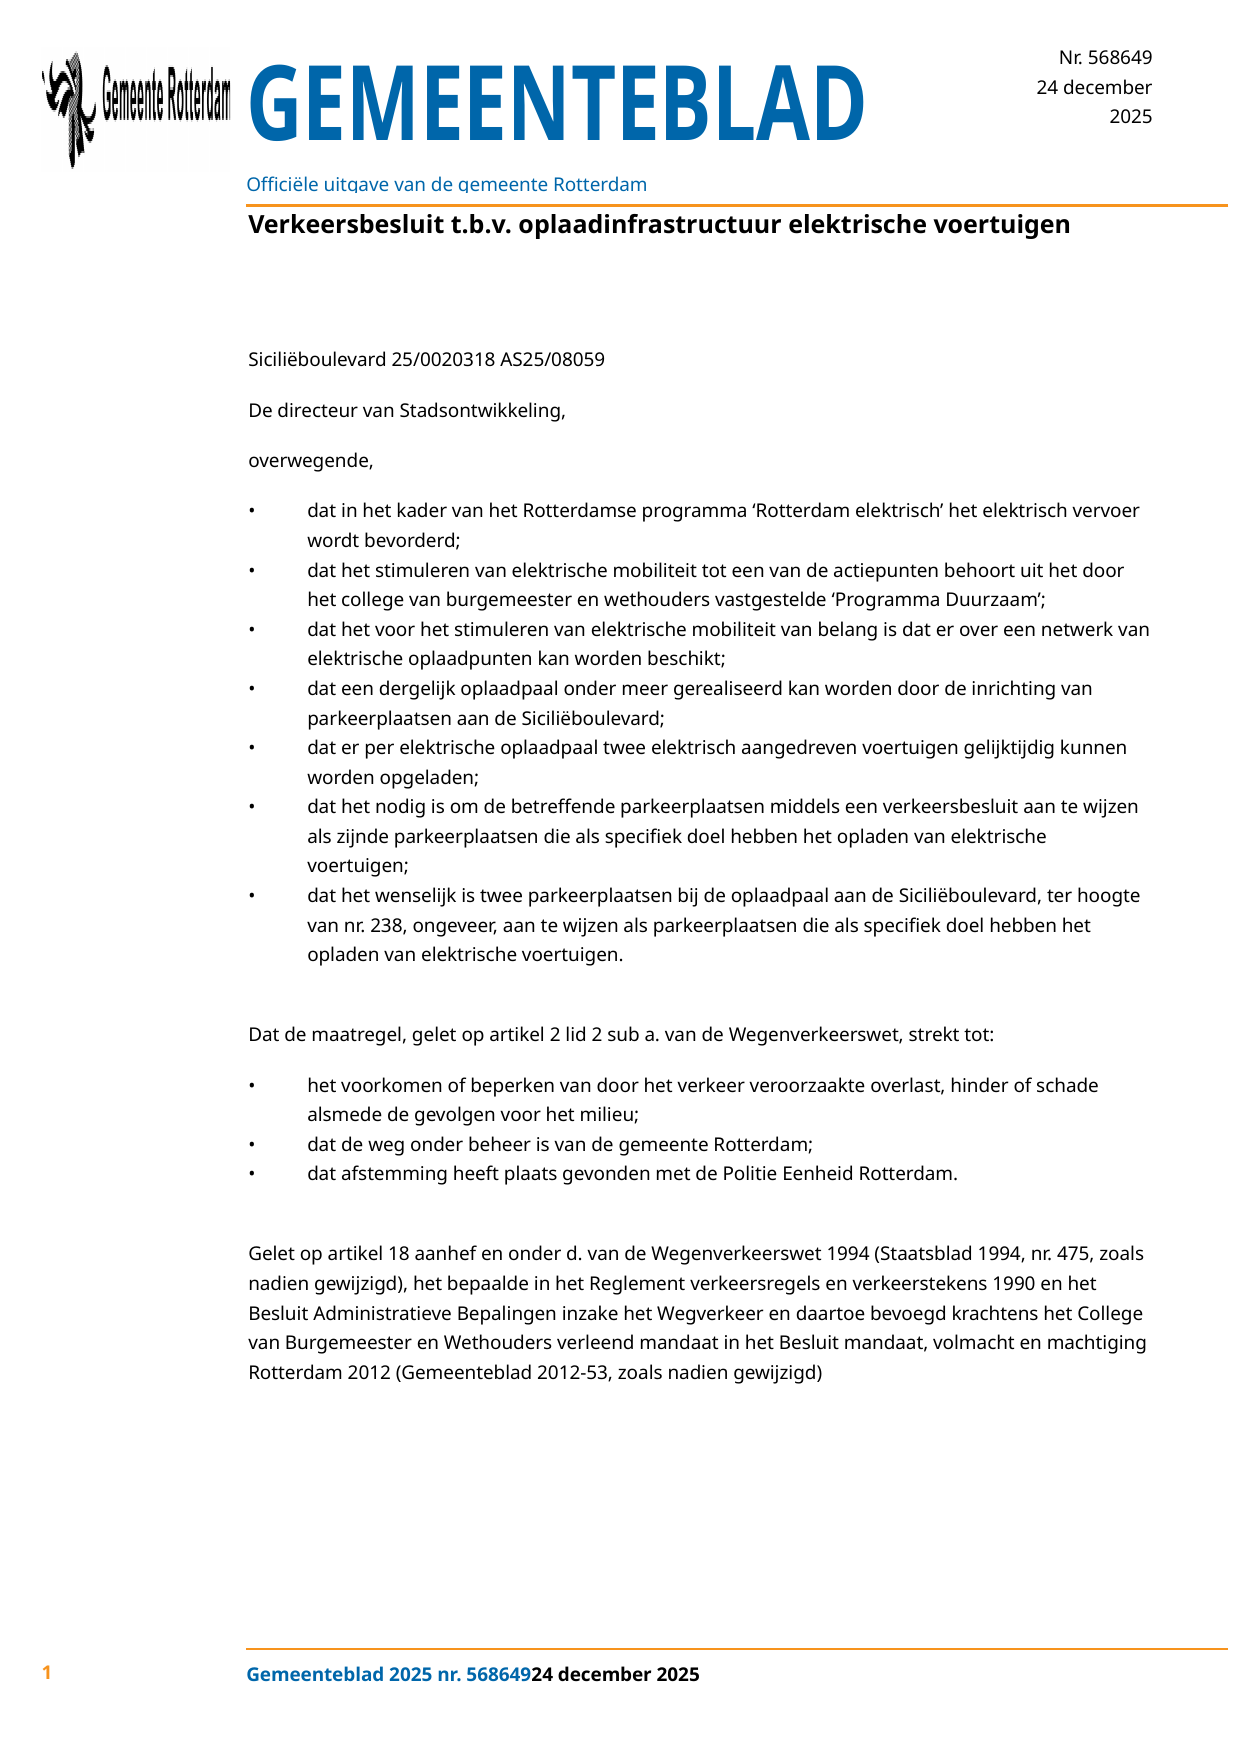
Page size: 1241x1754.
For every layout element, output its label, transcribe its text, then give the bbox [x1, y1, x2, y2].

list dat de weg onder beheer is van de gemeente Rotterdam; [248, 1131, 1152, 1157]
list dat het stimuleren van elektrische mobiliteit tot een van de actiepunten behoort uit het door het college van burgemeester en wethouders vastgestelde ‘Programma Duurzaam’; [248, 557, 1152, 612]
text De directeur van Stadsontwikkeling, [248, 397, 1152, 423]
list dat het wenselijk is twee parkeerplaatsen bij de oplaadpaal aan de Siciliëboulevard, ter hoogte van nr. 238, ongeveer, aan te wijzen als parkeerplaatsen die als specifiek doel hebben het opladen van elektrische voertuigen. [248, 882, 1152, 967]
list dat het nodig is om de betreffende parkeerplaatsen middels een verkeersbesluit aan te wijzen als zijnde parkeerplaatsen die als specifiek doel hebben het opladen van elektrische voertuigen; [248, 793, 1152, 878]
list dat het voor het stimuleren van elektrische mobiliteit van belang is dat er over een netwerk van elektrische oplaadpunten kan worden beschikt; [248, 616, 1152, 671]
text Siciliëboulevard 25/0020318 AS25/08059 [248, 346, 1152, 372]
list dat er per elektrische oplaadpaal twee elektrisch aangedreven voertuigen gelijktijdig kunnen worden opgeladen; [248, 734, 1152, 790]
list dat afstemming heeft plaats gevonden met de Politie Eenheid Rotterdam. [248, 1161, 1152, 1186]
list het voorkomen of beperken van door het verkeer veroorzaakte overlast, hinder of schade alsmede de gevolgen voor het milieu; [248, 1072, 1152, 1127]
text Dat de maatregel, gelet op artikel 2 lid 2 sub a. van de Wegenverkeerswet, strekt tot: [248, 1021, 1152, 1047]
list dat in het kader van het Rotterdamse programma ‘Rotterdam elektrisch’ het elektrisch vervoer wordt bevorderd; [248, 498, 1152, 553]
text overwegende, [248, 447, 1152, 473]
text Gelet op artikel 18 aanhef en onder d. van de Wegenverkeerswet 1994 (Staatsblad 1994, nr. 475, zoals nadien gewijzigd), het bepaalde in het Reglement verkeersregels en verkeerstekens 1990 en het Besluit Administratieve Bepalingen inzake het Wegverkeer en daartoe bevoegd krachtens het College van Burgemeester en Wethouders verleend mandaat in het Besluit mandaat, volmacht en machtiging Rotterdam 2012 (Gemeenteblad 2012-53, zoals nadien gewijzigd) [248, 1241, 1152, 1385]
text Verkeersbesluit t.b.v. oplaadinfrastructuur elektrische voertuigen [248, 207, 1152, 241]
list dat een dergelijk oplaadpaal onder meer gerealiseerd kan worden door de inrichting van parkeerplaatsen aan de Siciliëboulevard; [248, 675, 1152, 731]
picture [41, 47, 231, 172]
